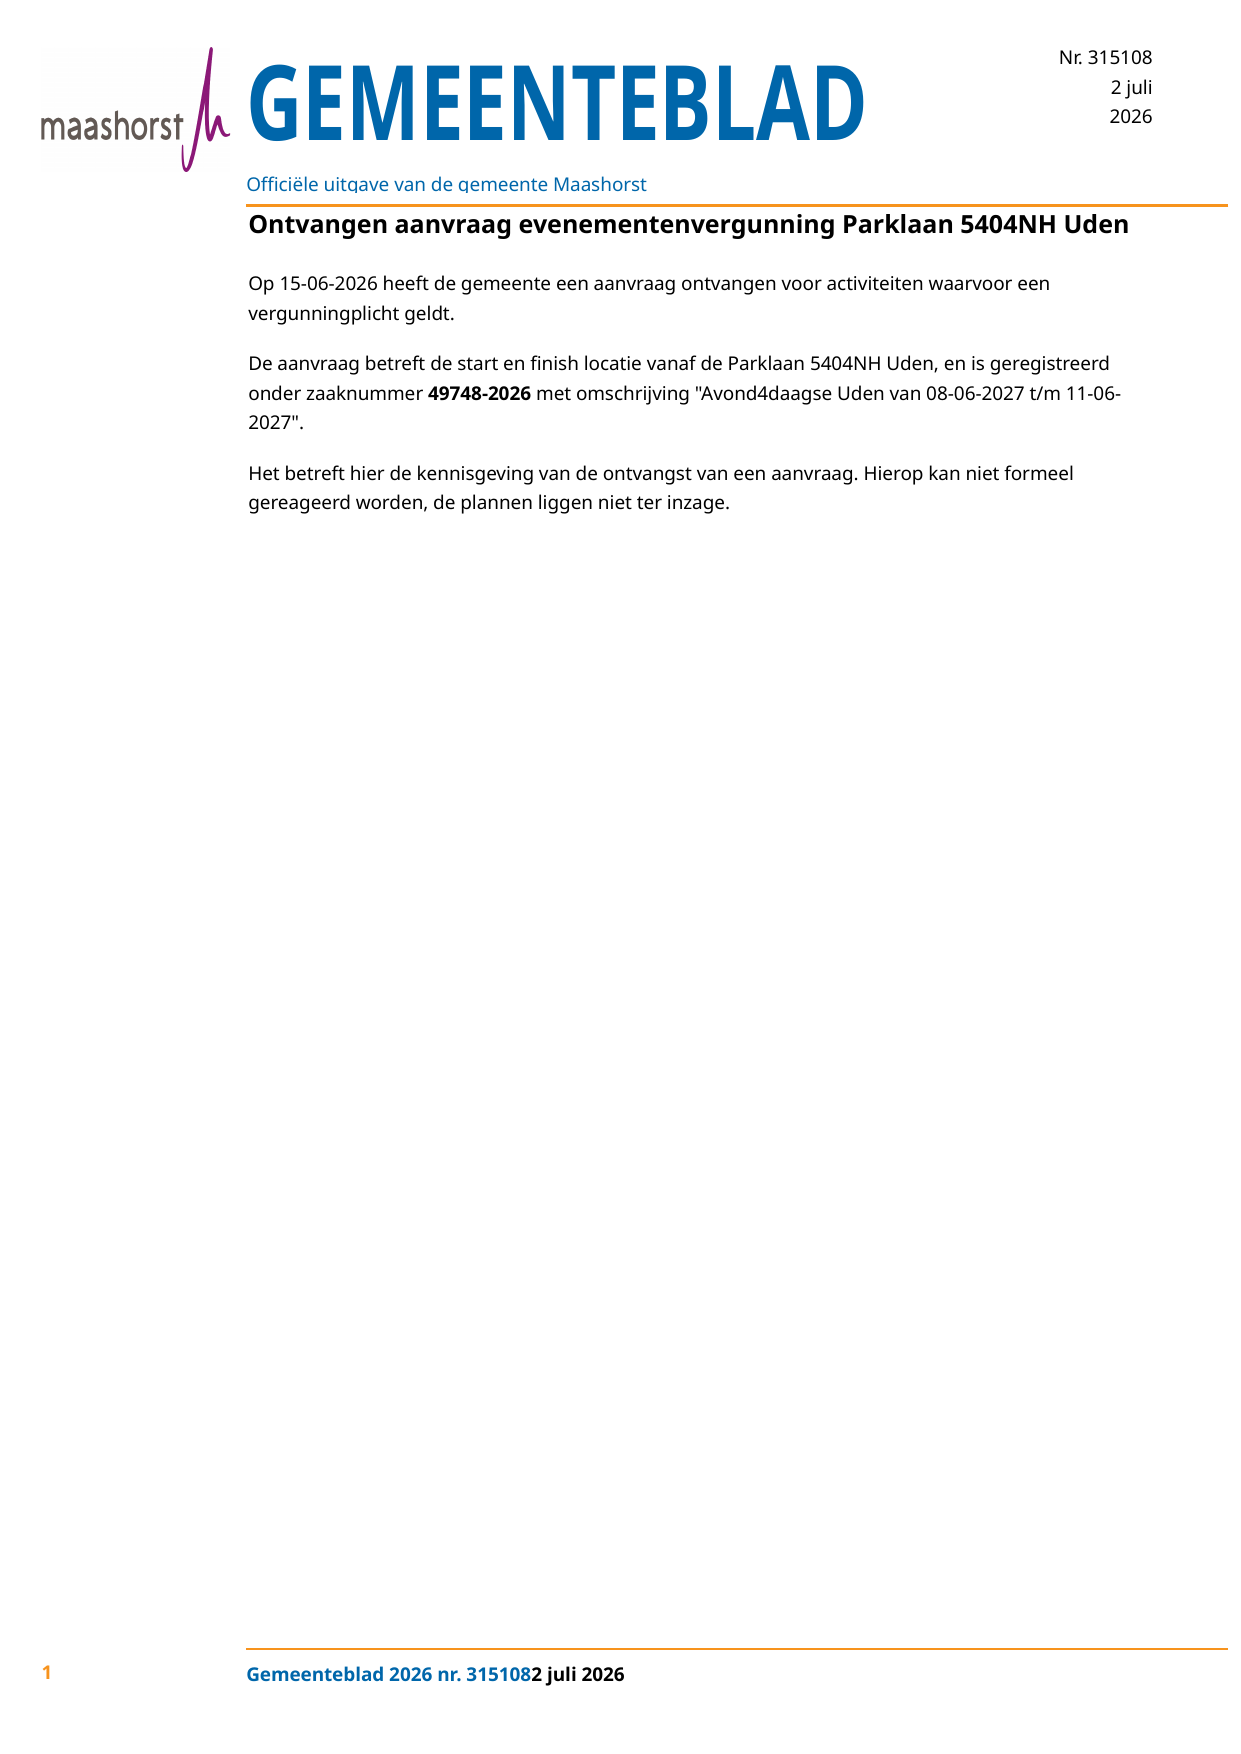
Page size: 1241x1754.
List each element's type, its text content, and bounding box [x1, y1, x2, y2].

text Ontvangen aanvraag evenementenvergunning Parklaan 5404NH Uden [248, 207, 1152, 241]
picture [41, 47, 231, 172]
text Het betreft hier de kennisgeving van de ontvangst van een aanvraag. Hierop kan niet formeel gereageerd worden, de plannen liggen niet ter inzage. [248, 460, 1152, 515]
text Op 15-06-2026 heeft de gemeente een aanvraag ontvangen voor activiteiten waarvoor een vergunningplicht geldt. [248, 270, 1152, 326]
text De aanvraag betreft de start en finish locatie vanaf de Parklaan 5404NH Uden, en is geregistreerd onder zaaknummer 49748-2026 met omschrijving "Avond4daagse Uden van 08-06-2027 t/m 11-06-2027". [248, 350, 1152, 435]
